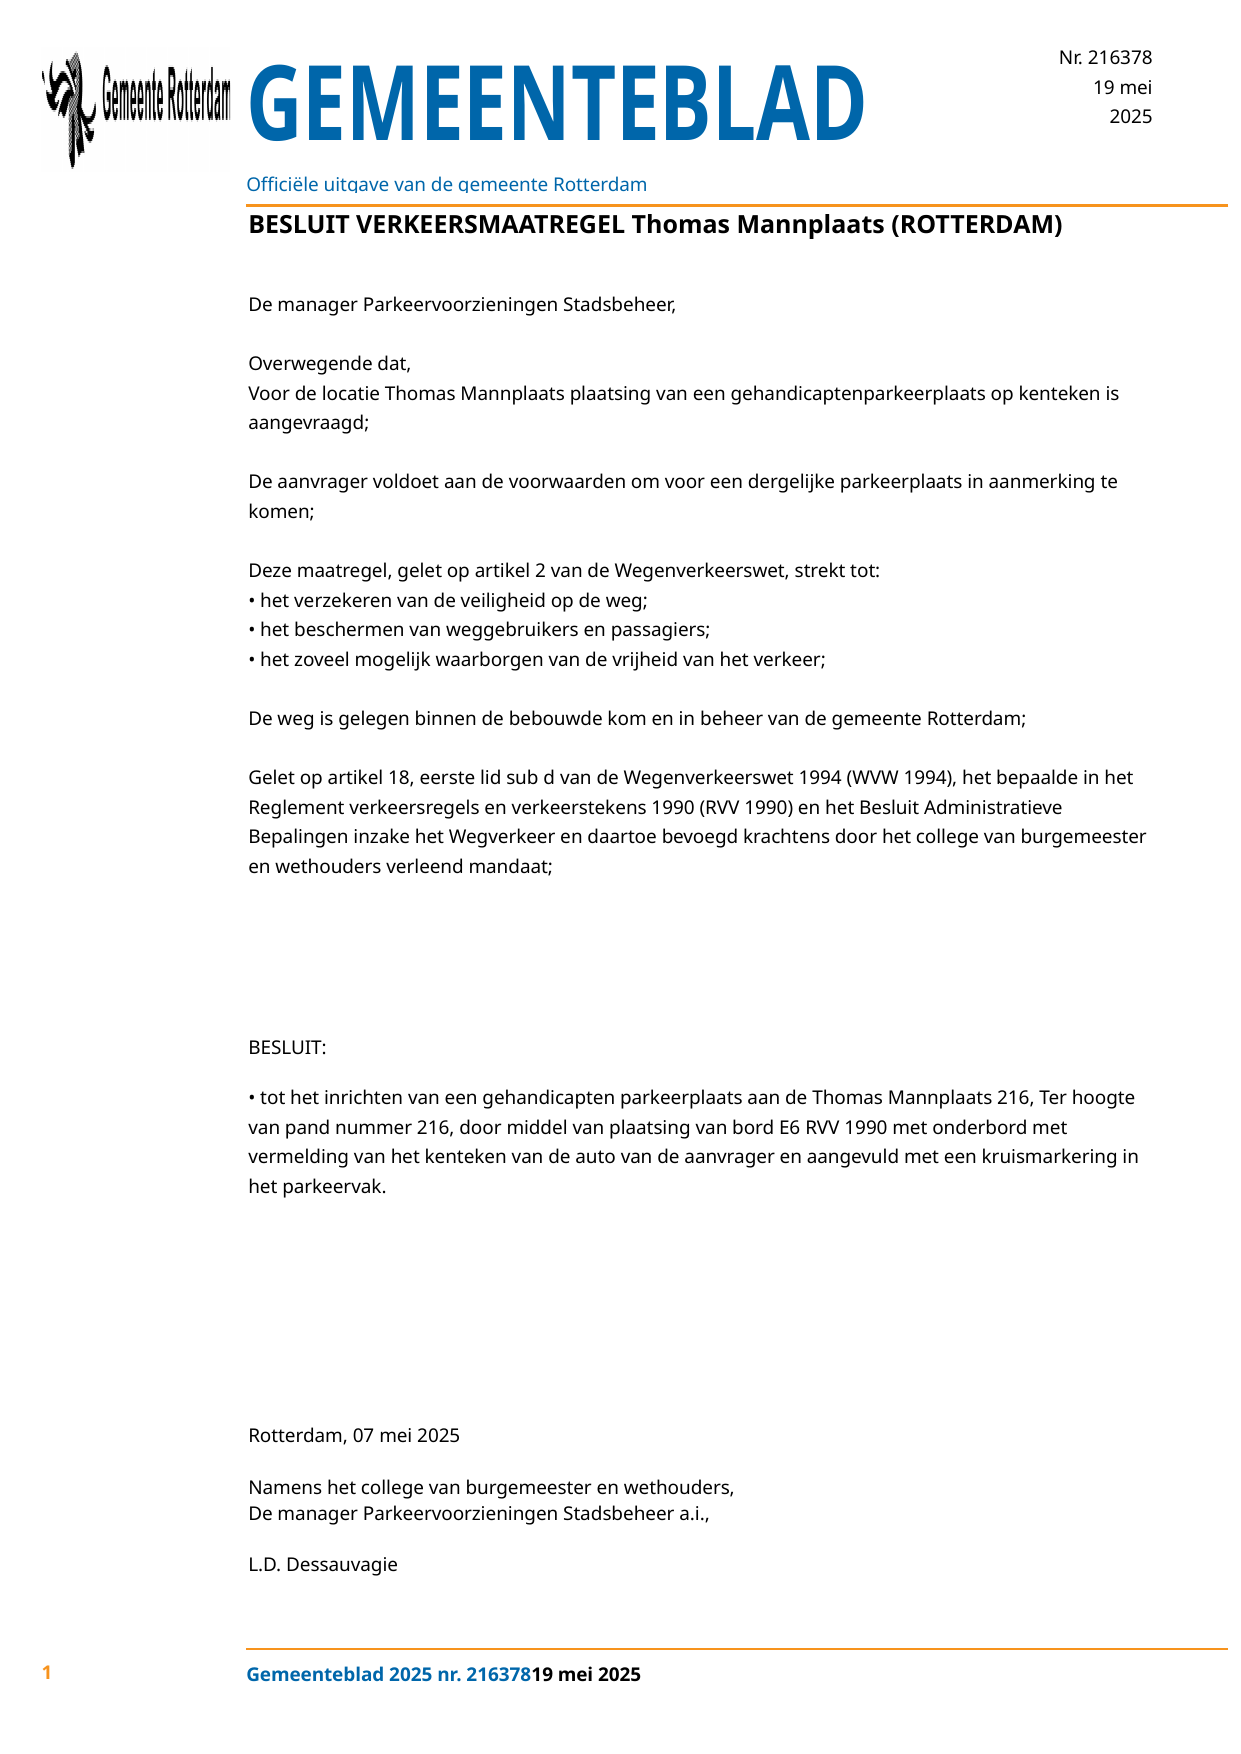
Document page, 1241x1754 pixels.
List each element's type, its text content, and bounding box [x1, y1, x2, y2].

text Voor de locatie Thomas Mannplaats plaatsing van een gehandicaptenparkeerplaats op kenteken is aangevraagd; [248, 380, 1152, 435]
text Namens het college van burgemeester en wethouders, [248, 1474, 1152, 1500]
text De manager Parkeervoorzieningen Stadsbeheer a.i., [248, 1500, 1152, 1526]
text BESLUIT VERKEERSMAATREGEL Thomas Mannplaats (ROTTERDAM) [248, 207, 1152, 241]
text • het zoveel mogelijk waarborgen van de vrijheid van het verkeer; [248, 646, 1152, 672]
text De weg is gelegen binnen de bebouwde kom en in beheer van de gemeente Rotterdam; [248, 705, 1152, 731]
text • het verzekeren van de veiligheid op de weg; [248, 587, 1152, 613]
text L.D. Dessauvagie [248, 1551, 1152, 1577]
text • tot het inrichten van een gehandicapten parkeerplaats aan de Thomas Mannplaats 216, Ter hoogte van pand nummer 216, door middel van plaatsing van bord E6 RVV 1990 met onderbord met vermelding van het kenteken van de auto van de aanvrager en aangevuld met een kruismarkering in het parkeervak. [248, 1084, 1152, 1199]
picture [41, 47, 231, 172]
text • het beschermen van weggebruikers en passagiers; [248, 616, 1152, 642]
text Overwegende dat, [248, 350, 1152, 376]
text Rotterdam, 07 mei 2025 [248, 1423, 1152, 1448]
text De aanvrager voldoet aan de voorwaarden om voor een dergelijke parkeerplaats in aanmerking te komen; [248, 468, 1152, 524]
text Deze maatregel, gelet op artikel 2 van de Wegenverkeerswet, strekt tot: [248, 557, 1152, 583]
text BESLUIT: [248, 1034, 1152, 1060]
text Gelet op artikel 18, eerste lid sub d van de Wegenverkeerswet 1994 (WVW 1994), het bepaalde in het Reglement verkeersregels en verkeerstekens 1990 (RVV 1990) en het Besluit Administratieve Bepalingen inzake het Wegverkeer en daartoe bevoegd krachtens door het college van burgemeester en wethouders verleend mandaat; [248, 764, 1152, 879]
text De manager Parkeervoorzieningen Stadsbeheer, [248, 291, 1152, 317]
